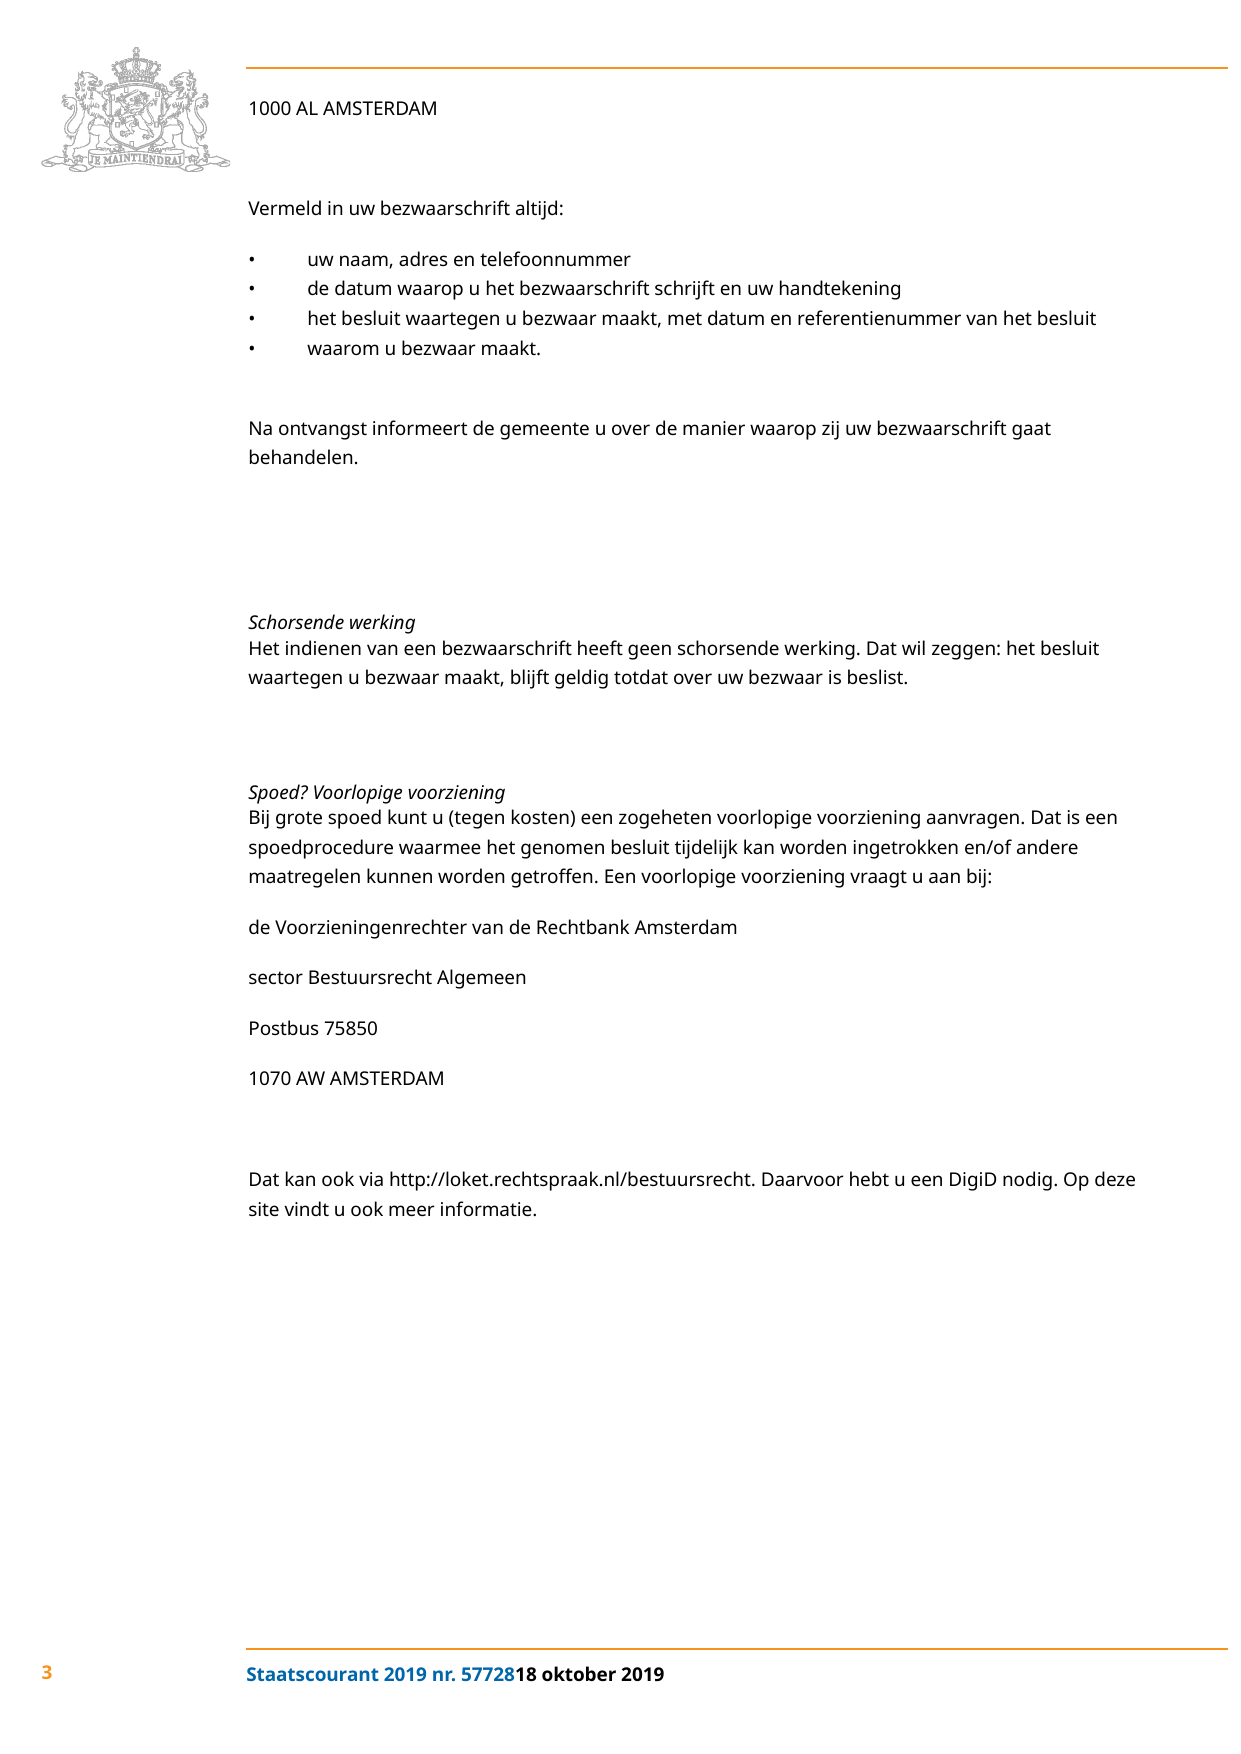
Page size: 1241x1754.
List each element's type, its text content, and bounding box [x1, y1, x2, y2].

text 1070 AW AMSTERDAM [248, 1065, 1152, 1091]
text 1000 AL AMSTERDAM [248, 95, 1152, 121]
text Spoed? Voorlopige voorziening [248, 779, 1152, 804]
text Bij grote spoed kunt u (tegen kosten) een zogeheten voorlopige voorziening aanvragen. Dat is een spoedprocedure waarmee het genomen besluit tijdelijk kan worden ingetrokken en/of andere maatregelen kunnen worden getroffen. Een voorlopige voorziening vraagt u aan bij: [248, 804, 1152, 889]
list de datum waarop u het bezwaarschrift schrijft en uw handtekening [248, 276, 1152, 301]
text Na ontvangst informeert de gemeente u over de manier waarop zij uw bezwaarschrift gaat behandelen. [248, 415, 1152, 470]
text Dat kan ook via http://loket.rechtspraak.nl/bestuursrecht. Daarvoor hebt u een DigiD nodig. Op deze site vindt u ook meer informatie. [248, 1166, 1152, 1222]
list uw naam, adres en telefoonnummer [248, 246, 1152, 272]
text Het indienen van een bezwaarschrift heeft geen schorsende werking. Dat wil zeggen: het besluit waartegen u bezwaar maakt, blijft geldig totdat over uw bezwaar is beslist. [248, 635, 1152, 690]
text de Voorzieningenrechter van de Rechtbank Amsterdam [248, 914, 1152, 940]
text Vermeld in uw bezwaarschrift altijd: [248, 196, 1152, 221]
list waarom u bezwaar maakt. [248, 335, 1152, 361]
picture [41, 47, 231, 172]
list het besluit waartegen u bezwaar maakt, met datum en referentienummer van het besluit [248, 305, 1152, 331]
text sector Bestuursrecht Algemeen [248, 964, 1152, 990]
text Postbus 75850 [248, 1015, 1152, 1041]
text Schorsende werking [248, 609, 1152, 635]
